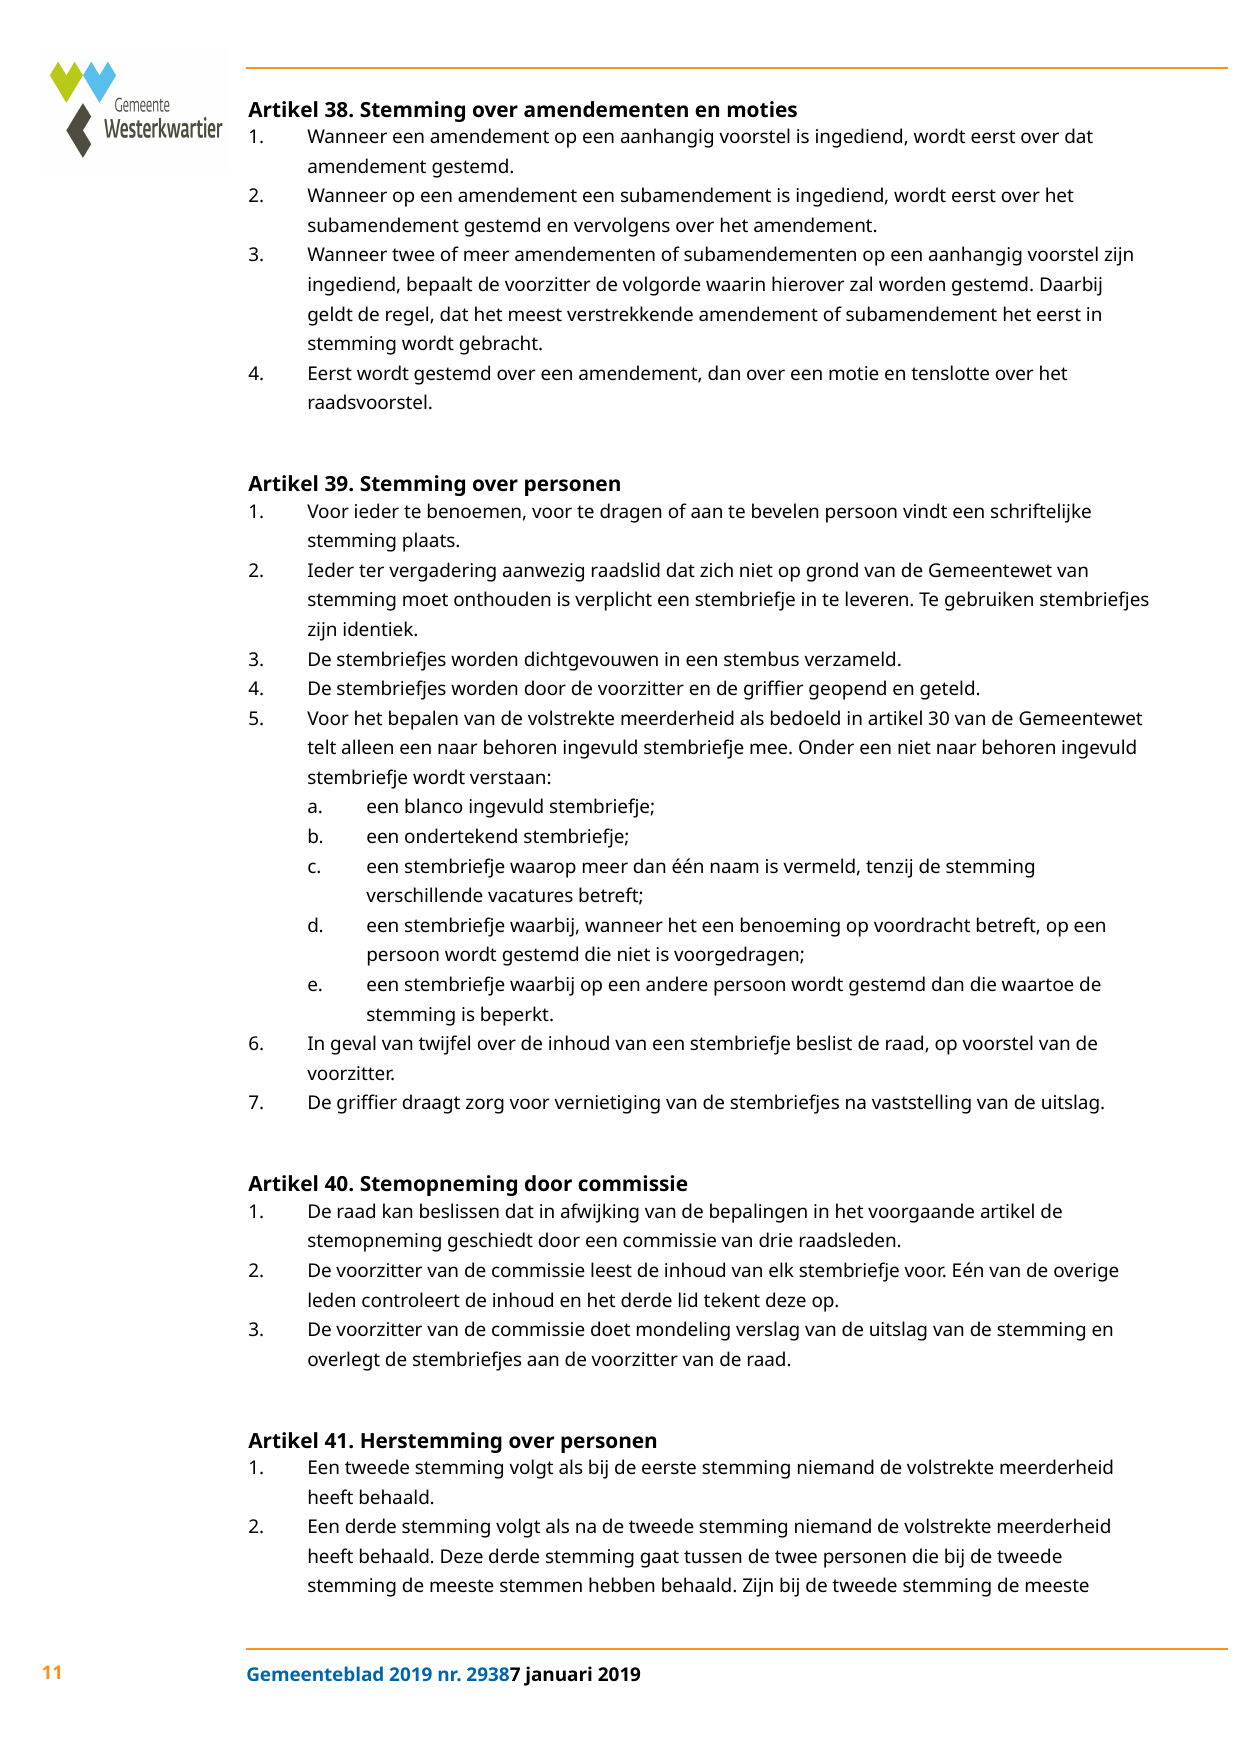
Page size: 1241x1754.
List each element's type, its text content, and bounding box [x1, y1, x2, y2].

list De griffier draagt zorg voor vernietiging van de stembriefjes na vaststelling van de uitslag. [248, 1089, 1152, 1115]
list Wanneer twee of meer amendementen of subamendementen op een aanhangig voorstel zijn ingediend, bepaalt de voorzitter de volgorde waarin hierover zal worden gestemd. Daarbij geldt de regel, dat het meest verstrekkende amendement of subamendement het eerst in stemming wordt gebracht. [248, 242, 1152, 356]
list In geval van twijfel over de inhoud van een stembriefje beslist de raad, op voorstel van de voorzitter. [248, 1030, 1152, 1086]
list De raad kan beslissen dat in afwijking van de bepalingen in het voorgaande artikel de stemopneming geschiedt door een commissie van drie raadsleden. [248, 1198, 1152, 1253]
list De stembriefjes worden dichtgevouwen in een stembus verzameld. [248, 646, 1152, 672]
list een stembriefje waarop meer dan één naam is vermeld, tenzij de stemming verschillende vacatures betreft; [307, 853, 1152, 908]
text Artikel 40. Stemopneming door commissie [248, 1169, 1152, 1198]
list Een tweede stemming volgt als bij de eerste stemming niemand de volstrekte meerderheid heeft behaald. [248, 1454, 1152, 1510]
list Voor ieder te benoemen, voor te dragen of aan te bevelen persoon vindt een schriftelijke stemming plaats. [248, 498, 1152, 553]
picture [41, 47, 231, 172]
text Artikel 39. Stemming over personen [248, 469, 1152, 498]
list een blanco ingevuld stembriefje; [307, 794, 1152, 819]
list een ondertekend stembriefje; [307, 823, 1152, 849]
list een stembriefje waarbij, wanneer het een benoeming op voordracht betreft, op een persoon wordt gestemd die niet is voorgedragen; [307, 912, 1152, 967]
list De stembriefjes worden door de voorzitter en de griffier geopend en geteld. [248, 675, 1152, 701]
list Wanneer een amendement op een aanhangig voorstel is ingediend, wordt eerst over dat amendement gestemd. [248, 123, 1152, 178]
list De voorzitter van de commissie doet mondeling verslag van de uitslag van de stemming en overlegt de stembriefjes aan de voorzitter van de raad. [248, 1316, 1152, 1372]
list De voorzitter van de commissie leest de inhoud van elk stembriefje voor. Eén van de overige leden controleert de inhoud en het derde lid tekent deze op. [248, 1257, 1152, 1312]
list Ieder ter vergadering aanwezig raadslid dat zich niet op grond van de Gemeentewet van stemming moet onthouden is verplicht een stembriefje in te leveren. Te gebruiken stembriefjes zijn identiek. [248, 557, 1152, 642]
text Artikel 41. Herstemming over personen [248, 1426, 1152, 1454]
list een stembriefje waarbij op een andere persoon wordt gestemd dan die waartoe de stemming is beperkt. [307, 971, 1152, 1027]
list Wanneer op een amendement een subamendement is ingediend, wordt eerst over het subamendement gestemd en vervolgens over het amendement. [248, 182, 1152, 238]
list Voor het bepalen van de volstrekte meerderheid als bedoeld in artikel 30 van de Gemeentewet telt alleen een naar behoren ingevuld stembriefje mee. Onder een niet naar behoren ingevuld stembriefje wordt verstaan: [248, 705, 1152, 790]
list Een derde stemming volgt als na de tweede stemming niemand de volstrekte meerderheid heeft behaald. Deze derde stemming gaat tussen de twee personen die bij de tweede stemming de meeste stemmen hebben behaald. Zijn bij de tweede stemming de meeste [248, 1513, 1152, 1598]
list Eerst wordt gestemd over een amendement, dan over een motie en tenslotte over het raadsvoorstel. [248, 360, 1152, 415]
text Artikel 38. Stemming over amendementen en moties [248, 95, 1152, 123]
